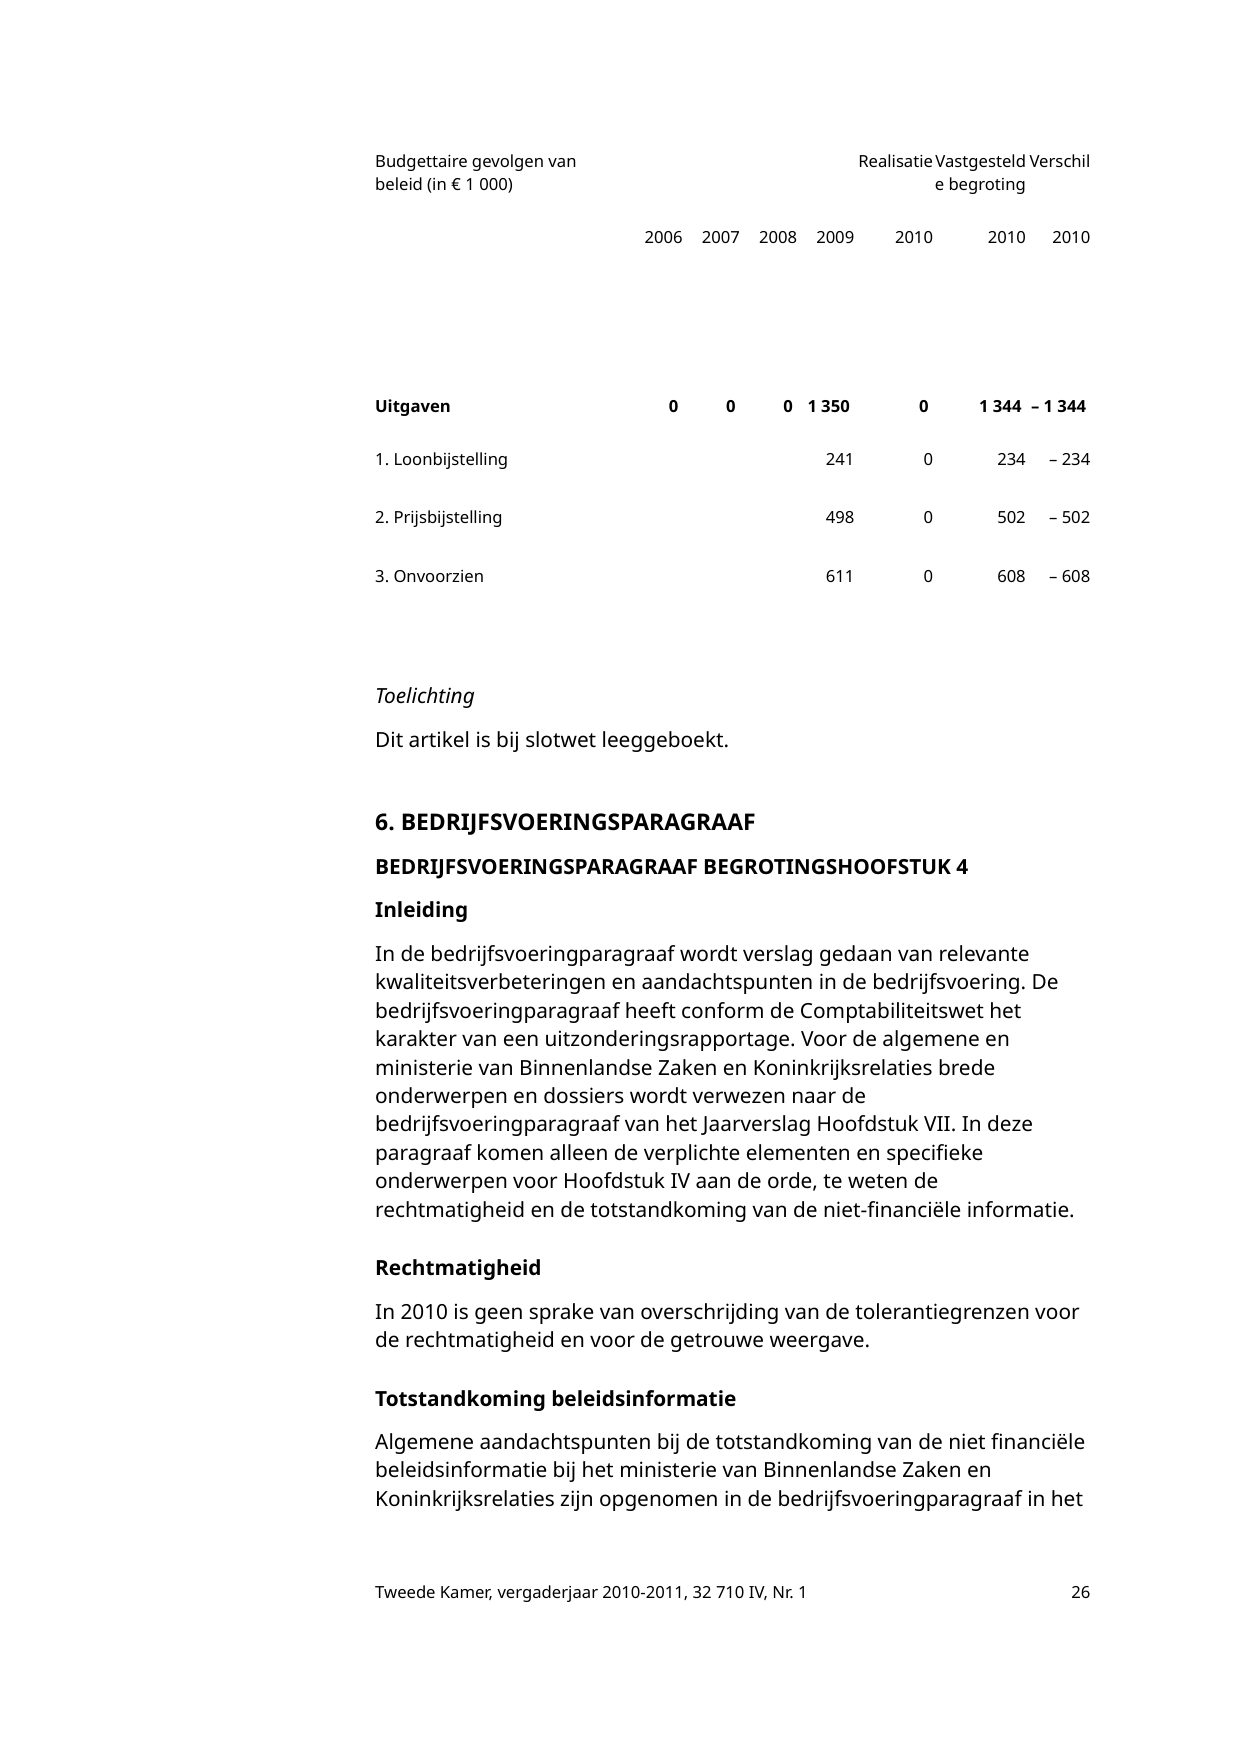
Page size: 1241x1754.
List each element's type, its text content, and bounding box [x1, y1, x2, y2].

table_cell [740, 284, 797, 337]
text Inleiding [375, 896, 1090, 924]
table_cell 0 [854, 565, 933, 623]
table_cell – 234 [1026, 448, 1090, 506]
table_cell 2006 [625, 225, 682, 284]
table_cell 3. Onvoorzien [375, 565, 625, 623]
table_cell 0 [854, 395, 933, 448]
table_cell 2010 [1026, 225, 1090, 284]
table_header Verschil [1026, 150, 1090, 225]
text In 2010 is geen sprake van overschrijding van de tolerantiegrenzen voor de rechtmatigheid en voor de getrouwe weergave. [375, 1297, 1090, 1354]
table_cell [854, 284, 933, 337]
table_cell 0 [683, 395, 739, 448]
table_cell 2007 [683, 225, 739, 284]
table_cell [625, 565, 682, 623]
table_header Vastgestelde begroting [933, 150, 1026, 225]
table_cell 2008 [740, 225, 797, 284]
table_cell [740, 448, 797, 506]
table_cell [625, 337, 682, 395]
table_cell [740, 565, 797, 623]
table_cell 0 [854, 448, 933, 506]
table_cell [375, 337, 625, 395]
text Rechtmatigheid [375, 1253, 1090, 1282]
text BEDRIJFSVOERINGSPARAGRAAF BEGROTINGSHOOFSTUK 4 [375, 852, 1090, 881]
text Totstandkoming beleidsinformatie [375, 1384, 1090, 1412]
table_cell [683, 565, 739, 623]
table_cell 1 344 [933, 395, 1026, 448]
table_cell 0 [854, 506, 933, 564]
table_cell 611 [797, 565, 854, 623]
text Dit artikel is bij slotwet leeggeboekt. [375, 725, 1090, 753]
table_cell [683, 337, 739, 395]
table_cell 2. Prijsbijstelling [375, 506, 625, 564]
text Toelichting [375, 681, 1090, 710]
table_cell 241 [797, 448, 854, 506]
table_cell [1026, 284, 1090, 337]
subtitle 6. BEDRIJFSVOERINGSPARAGRAAF [375, 806, 1090, 837]
table_cell 234 [933, 448, 1026, 506]
table_header Realisatie [854, 150, 933, 225]
table_cell [625, 284, 682, 337]
text Algemene aandachtspunten bij de totstandkoming van de niet financiële beleidsinformatie bij het ministerie van Binnenlandse Zaken en Koninkrijksrelaties zijn opgenomen in de bedrijfsvoeringparagraaf in het [375, 1427, 1090, 1512]
table_cell 2009 [797, 225, 854, 284]
table_cell 498 [797, 506, 854, 564]
table_cell – 1 344 [1026, 395, 1090, 448]
table_cell [740, 506, 797, 564]
table_cell [933, 284, 1026, 337]
table_cell – 502 [1026, 506, 1090, 564]
table_cell [797, 337, 854, 395]
table_header [625, 150, 854, 225]
table_cell [683, 284, 739, 337]
table_cell 2010 [933, 225, 1026, 284]
table_cell [740, 337, 797, 395]
table_cell 502 [933, 506, 1026, 564]
table_cell [683, 448, 739, 506]
table_cell [1026, 337, 1090, 395]
table_cell 0 [625, 395, 682, 448]
table_cell [625, 506, 682, 564]
table_cell 1. Loonbijstelling [375, 448, 625, 506]
table_cell – 608 [1026, 565, 1090, 623]
table_cell [854, 337, 933, 395]
table_cell [933, 337, 1026, 395]
table_cell 1 350 [797, 395, 854, 448]
text In de bedrijfsvoeringparagraaf wordt verslag gedaan van relevante kwaliteitsverbeteringen en aandachtspunten in de bedrijfsvoering. De bedrijfsvoeringparagraaf heeft conform de Comptabiliteitswet het karakter van een uitzonderingsrapportage. Voor de algemene en ministerie van Binnenlandse Zaken en Koninkrijksrelaties brede onderwerpen en dossiers wordt verwezen naar de bedrijfsvoeringparagraaf van het Jaarverslag Hoofdstuk VII. In deze paragraaf komen alleen de verplichte elementen en specifieke onderwerpen voor Hoofdstuk IV aan de orde, te weten de rechtmatigheid en de totstandkoming van de niet-financiële informatie. [375, 939, 1090, 1223]
table_cell [683, 506, 739, 564]
table_cell [375, 284, 625, 337]
table_cell [797, 284, 854, 337]
table_cell 2010 [854, 225, 933, 284]
table_cell [375, 225, 625, 284]
table_cell 608 [933, 565, 1026, 623]
table_cell 0 [740, 395, 797, 448]
table_header Budgettaire gevolgen van beleid (in € 1 000) [375, 150, 625, 225]
table_cell [625, 448, 682, 506]
table_cell Uitgaven [375, 395, 625, 448]
